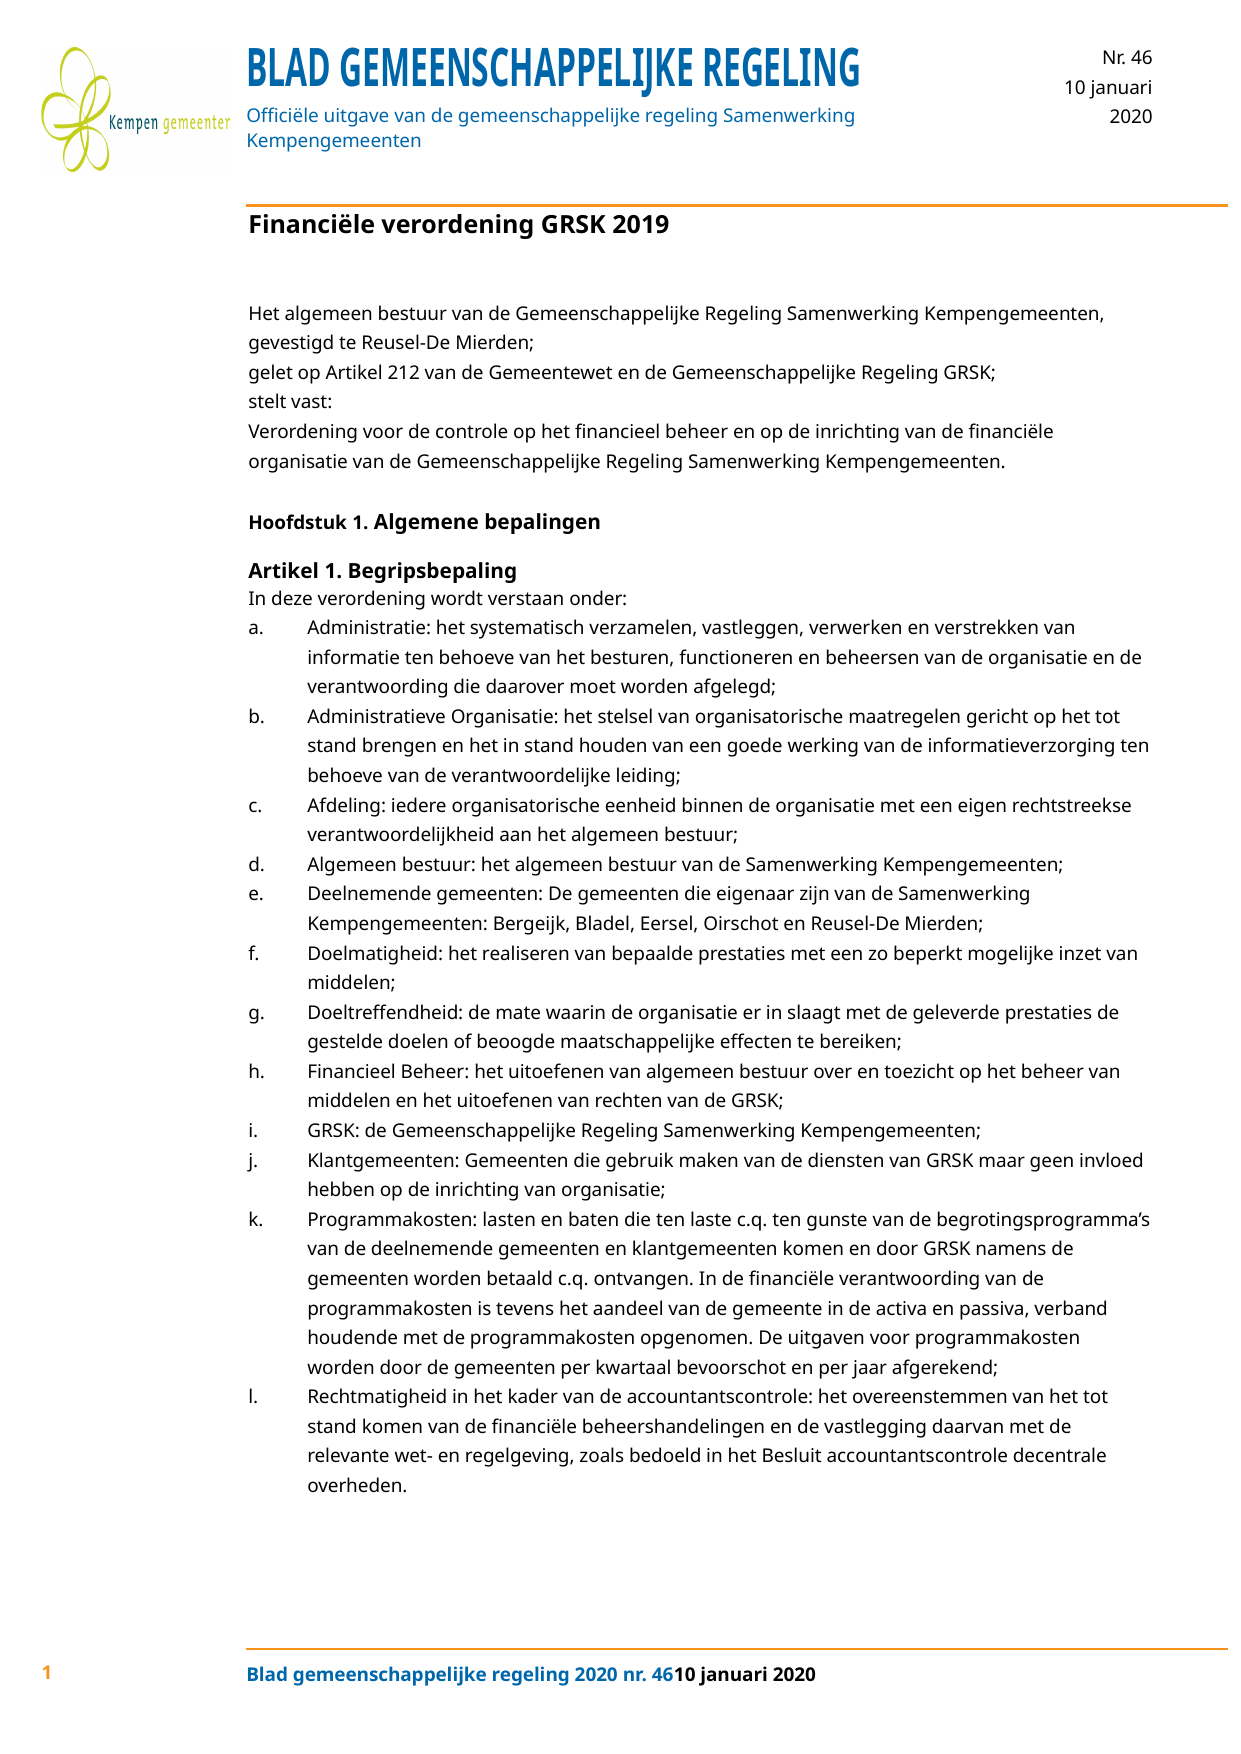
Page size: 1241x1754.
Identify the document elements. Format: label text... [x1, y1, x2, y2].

text Verordening voor de controle op het financieel beheer en op de inrichting van de financiële organisatie van de Gemeenschappelijke Regeling Samenwerking Kempengemeenten. [248, 418, 1152, 473]
text Het algemeen bestuur van de Gemeenschappelijke Regeling Samenwerking Kempengemeenten, gevestigd te Reusel-De Mierden; [248, 300, 1152, 355]
text gelet op Artikel 212 van de Gemeentewet en de Gemeenschappelijke Regeling GRSK; [248, 359, 1152, 385]
list Klantgemeenten: Gemeenten die gebruik maken van de diensten van GRSK maar geen invloed hebben op de inrichting van organisatie; [248, 1147, 1152, 1202]
text In deze verordening wordt verstaan onder: [248, 585, 1152, 610]
list Algemeen bestuur: het algemeen bestuur van de Samenwerking Kempengemeenten; [248, 851, 1152, 877]
text stelt vast: [248, 389, 1152, 414]
list GRSK: de Gemeenschappelijke Regeling Samenwerking Kempengemeenten; [248, 1117, 1152, 1143]
list Financieel Beheer: het uitoefenen van algemeen bestuur over en toezicht op het beheer van middelen en het uitoefenen van rechten van de GRSK; [248, 1058, 1152, 1113]
list Doelmatigheid: het realiseren van bepaalde prestaties met een zo beperkt mogelijke inzet van middelen; [248, 940, 1152, 995]
list Deelnemende gemeenten: De gemeenten die eigenaar zijn van de Samenwerking Kempengemeenten: Bergeijk, Bladel, Eersel, Oirschot en Reusel-De Mierden; [248, 881, 1152, 936]
text Artikel 1. Begripsbepaling [248, 556, 1152, 585]
text Financiële verordening GRSK 2019 [248, 207, 1152, 241]
list Afdeling: iedere organisatorische eenheid binnen de organisatie met een eigen rechtstreekse verantwoordelijkheid aan het algemeen bestuur; [248, 792, 1152, 847]
list Rechtmatigheid in het kader van de accountantscontrole: het overeenstemmen van het tot stand komen van de financiële beheershandelingen en de vastlegging daarvan met de relevante wet- en regelgeving, zoals bedoeld in het Besluit accountantscontrole decentrale overheden. [248, 1383, 1152, 1498]
picture [41, 47, 231, 172]
list Programmakosten: lasten en baten die ten laste c.q. ten gunste van de begrotingsprogramma’s van de deelnemende gemeenten en klantgemeenten komen en door GRSK namens de gemeenten worden betaald c.q. ontvangen. In de financiële verantwoording van de programmakosten is tevens het aandeel van de gemeente in de activa en passiva, verband houdende met de programmakosten opgenomen. De uitgaven voor programmakosten worden door de gemeenten per kwartaal bevoorschot en per jaar afgerekend; [248, 1206, 1152, 1379]
list Administratieve Organisatie: het stelsel van organisatorische maatregelen gericht op het tot stand brengen en het in stand houden van een goede werking van de informatieverzorging ten behoeve van de verantwoordelijke leiding; [248, 703, 1152, 788]
list Administratie: het systematisch verzamelen, vastleggen, verwerken en verstrekken van informatie ten behoeve van het besturen, functioneren en beheersen van de organisatie en de verantwoording die daarover moet worden afgelegd; [248, 614, 1152, 699]
text Hoofdstuk 1. Algemene bepalingen [248, 507, 1152, 535]
list Doeltreffendheid: de mate waarin de organisatie er in slaagt met de geleverde prestaties de gestelde doelen of beoogde maatschappelijke effecten te bereiken; [248, 999, 1152, 1054]
